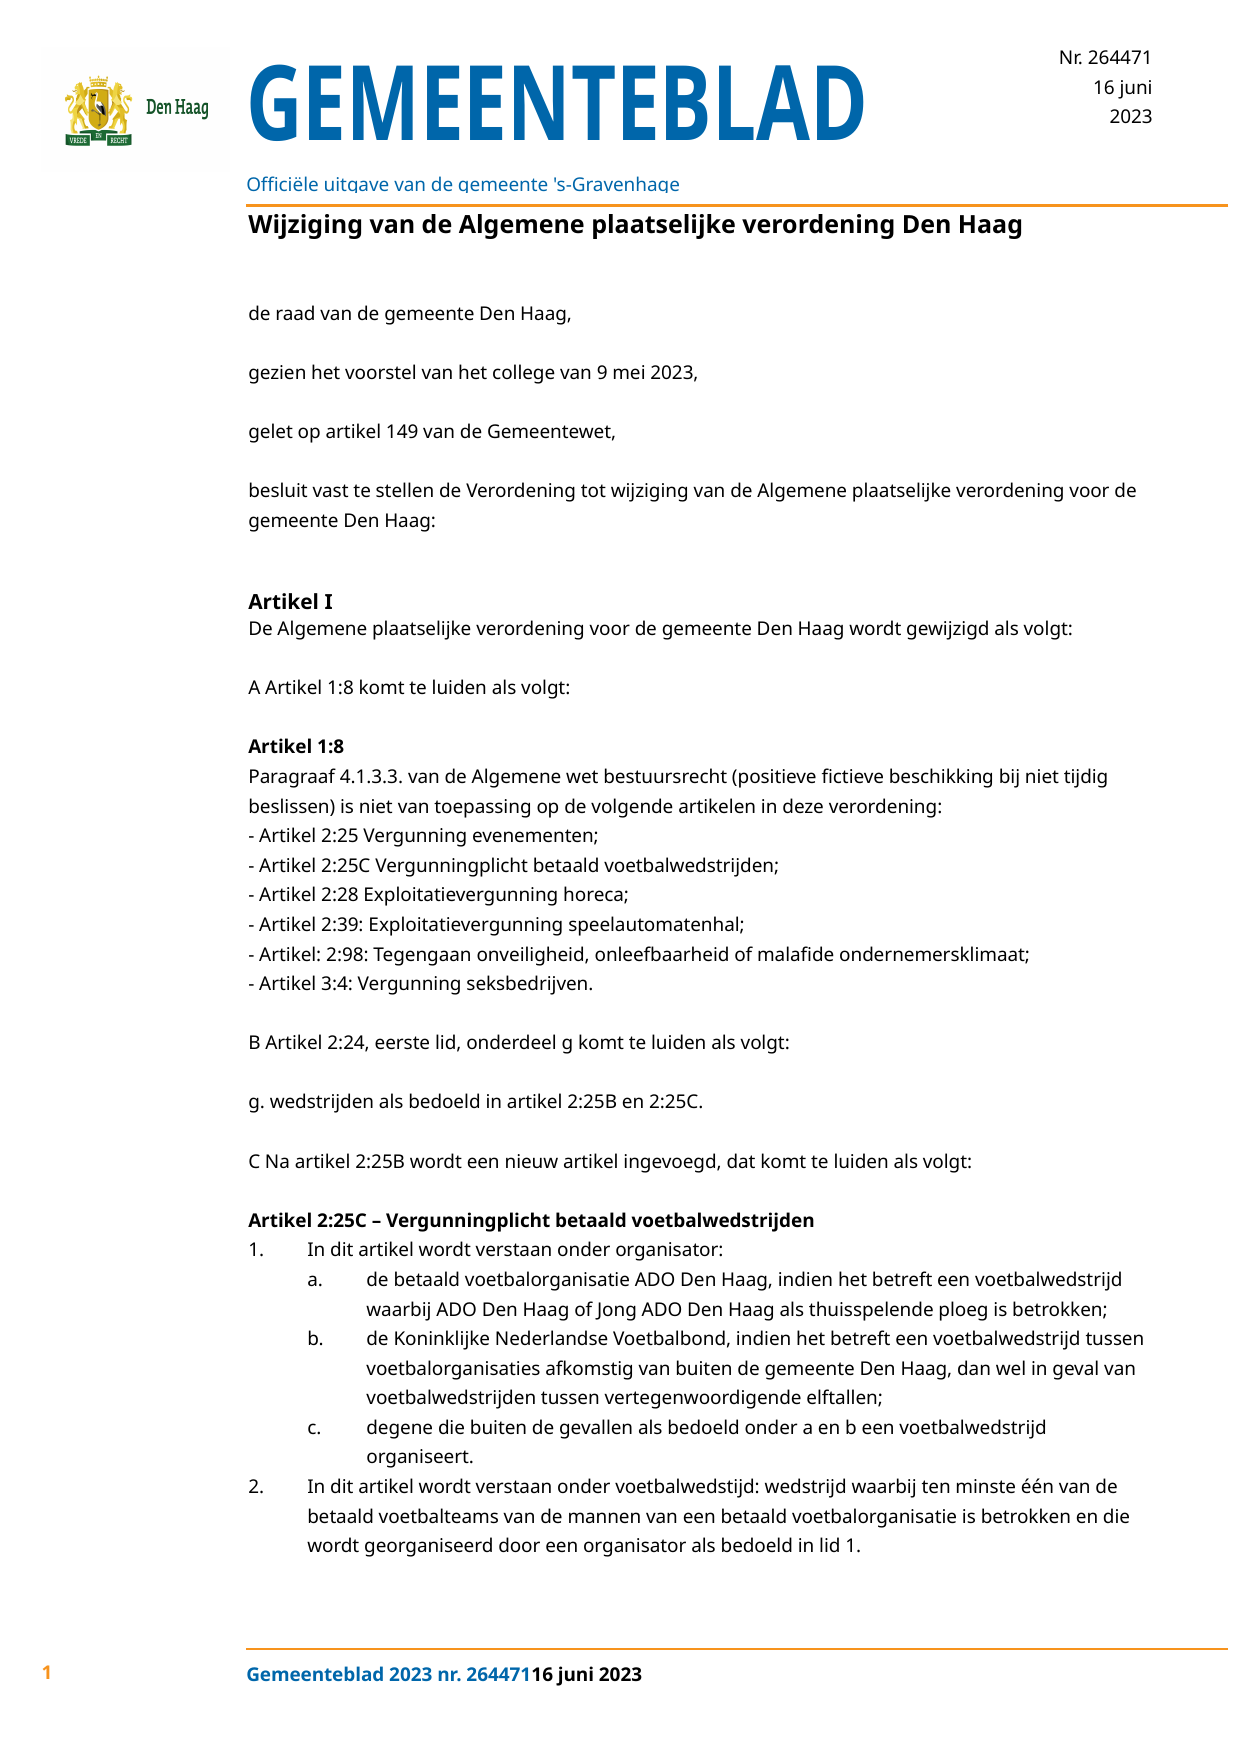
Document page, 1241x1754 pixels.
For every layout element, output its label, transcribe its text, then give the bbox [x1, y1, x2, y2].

text - Artikel 2:28 Exploitatievergunning horeca; [248, 882, 1152, 907]
text - Artikel 2:39: Exploitatievergunning speelautomatenhal; [248, 911, 1152, 937]
text de raad van de gemeente Den Haag, [248, 300, 1152, 326]
text B Artikel 2:24, eerste lid, onderdeel g komt te luiden als volgt: [248, 1029, 1152, 1055]
list de Koninklijke Nederlandse Voetbalbond, indien het betreft een voetbalwedstrijd tussen voetbalorganisaties afkomstig van buiten de gemeente Den Haag, dan wel in geval van voetbalwedstrijden tussen vertegenwoordigende elftallen; [307, 1325, 1152, 1410]
picture [41, 47, 231, 172]
text C Na artikel 2:25B wordt een nieuw artikel ingevoegd, dat komt te luiden als volgt: [248, 1148, 1152, 1174]
text Artikel 1:8 [248, 734, 1152, 759]
text besluit vast te stellen de Verordening tot wijziging van de Algemene plaatselijke verordening voor de gemeente Den Haag: [248, 477, 1152, 533]
text gelet op artikel 149 van de Gemeentewet, [248, 418, 1152, 444]
text g. wedstrijden als bedoeld in artikel 2:25B en 2:25C. [248, 1089, 1152, 1114]
list In dit artikel wordt verstaan onder voetbalwedstijd: wedstrijd waarbij ten minste één van de betaald voetbalteams van de mannen van een betaald voetbalorganisatie is betrokken en die wordt georganiseerd door een organisator als bedoeld in lid 1. [248, 1473, 1152, 1558]
text Wijziging van de Algemene plaatselijke verordening Den Haag [248, 207, 1152, 241]
text A Artikel 1:8 komt te luiden als volgt: [248, 674, 1152, 700]
list de betaald voetbalorganisatie ADO Den Haag, indien het betreft een voetbalwedstrijd waarbij ADO Den Haag of Jong ADO Den Haag als thuisspelende ploeg is betrokken; [307, 1266, 1152, 1322]
text - Artikel: 2:98: Tegengaan onveiligheid, onleefbaarheid of malafide ondernemersklimaat; [248, 941, 1152, 967]
text - Artikel 2:25 Vergunning evenementen; [248, 822, 1152, 848]
list In dit artikel wordt verstaan onder organisator: [248, 1237, 1152, 1262]
text - Artikel 2:25C Vergunningplicht betaald voetbalwedstrijden; [248, 852, 1152, 878]
text Paragraaf 4.1.3.3. van de Algemene wet bestuursrecht (positieve fictieve beschikking bij niet tijdig beslissen) is niet van toepassing op de volgende artikelen in deze verordening: [248, 763, 1152, 819]
list degene die buiten de gevallen als bedoeld onder a en b een voetbalwedstrijd organiseert. [307, 1414, 1152, 1469]
text gezien het voorstel van het college van 9 mei 2023, [248, 359, 1152, 385]
text - Artikel 3:4: Vergunning seksbedrijven. [248, 970, 1152, 996]
text Artikel I [248, 587, 1152, 615]
text De Algemene plaatselijke verordening voor de gemeente Den Haag wordt gewijzigd als volgt: [248, 615, 1152, 641]
text Artikel 2:25C – Vergunningplicht betaald voetbalwedstrijden [248, 1207, 1152, 1233]
